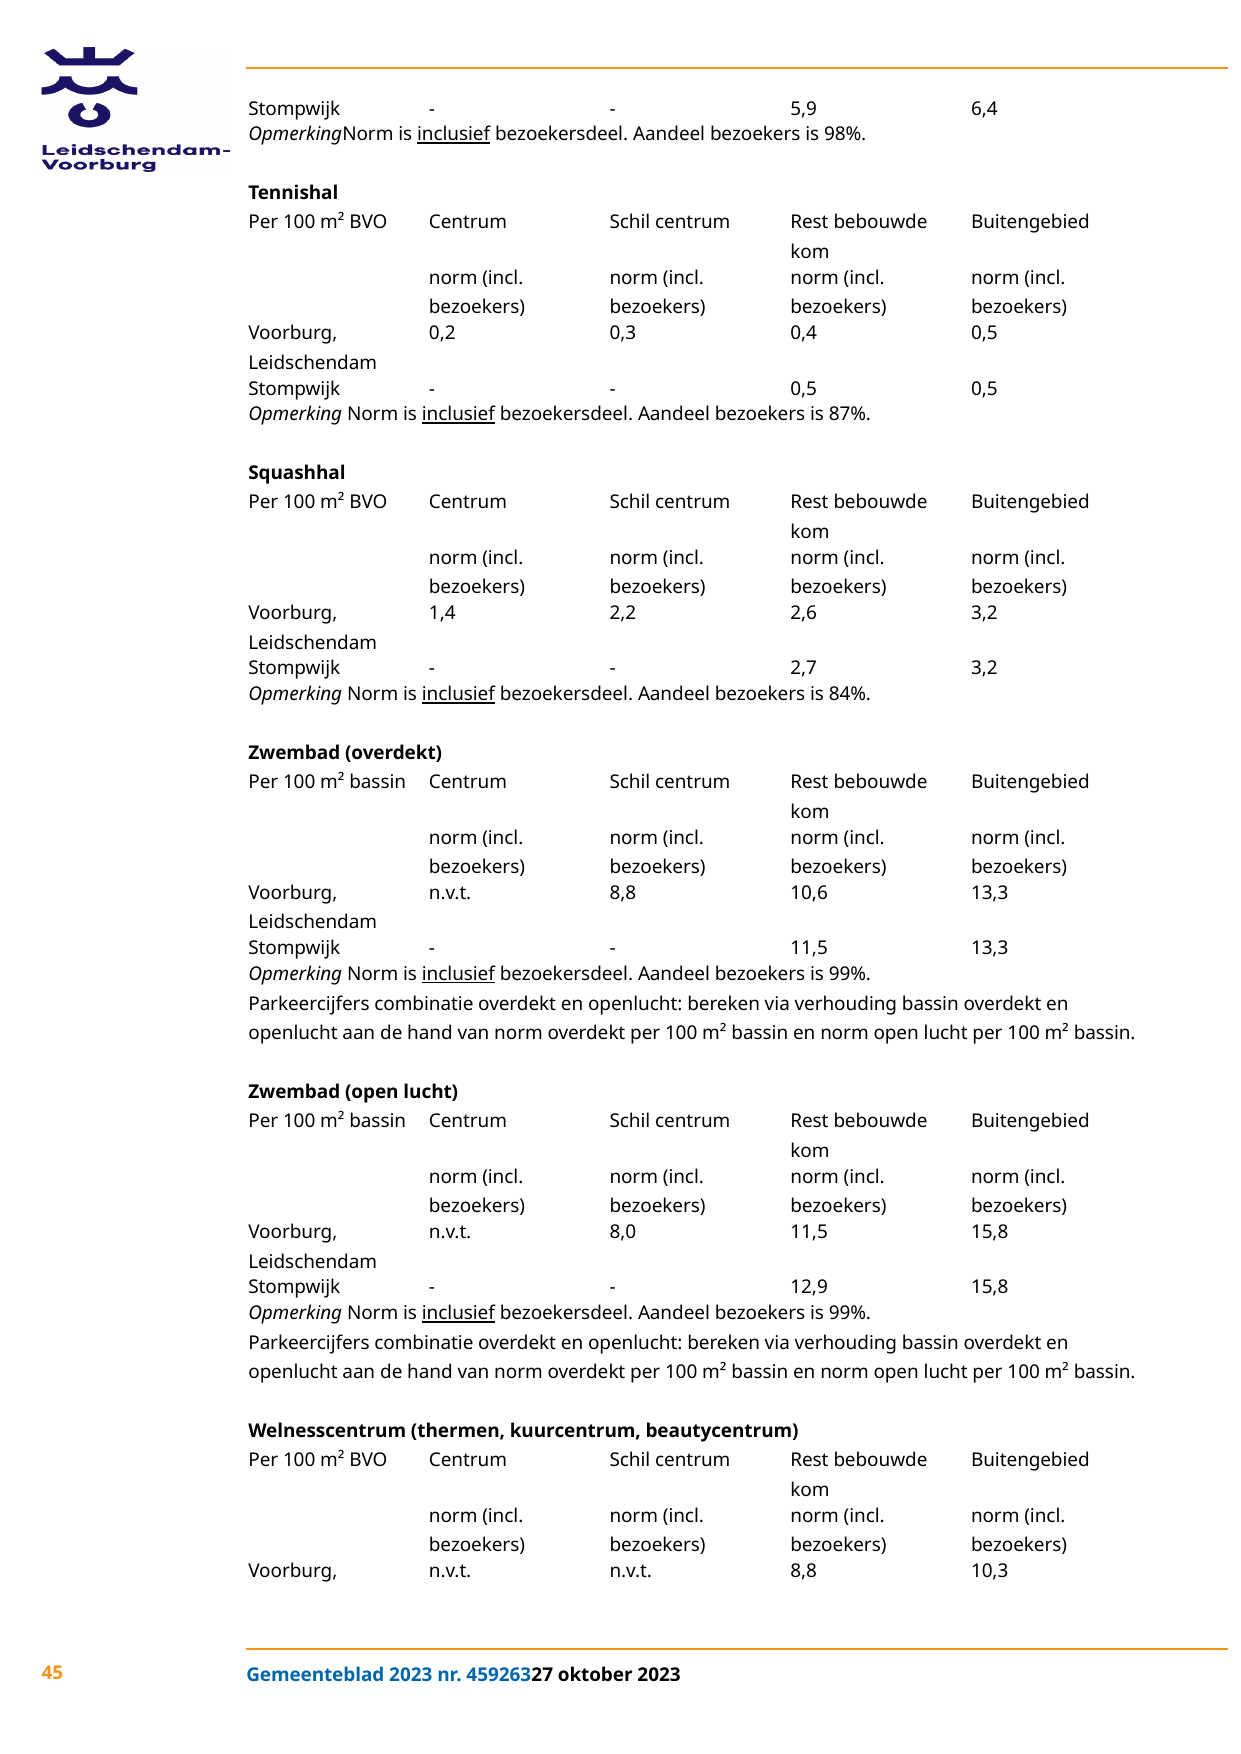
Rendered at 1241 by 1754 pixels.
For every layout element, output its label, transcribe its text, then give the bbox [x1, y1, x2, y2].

table_cell norm (incl. bezoekers) [609, 544, 790, 599]
table_cell 8,0 [609, 1218, 790, 1273]
table_cell 10,3 [971, 1557, 1152, 1583]
table_cell 0,5 [790, 375, 971, 400]
table_cell Voorburg, [248, 1557, 429, 1583]
table_cell 0,5 [971, 375, 1152, 400]
table_cell Voorburg, Leidschendam [248, 879, 429, 934]
table_cell Voorburg, Leidschendam [248, 599, 429, 654]
table_cell norm (incl. bezoekers) [429, 824, 609, 879]
table_cell 15,8 [971, 1274, 1152, 1299]
table_cell norm (incl. bezoekers) [971, 544, 1152, 599]
table_header Schil centrum [609, 1108, 790, 1163]
table_cell norm (incl. bezoekers) [790, 1502, 971, 1557]
table_cell norm (incl. bezoekers) [609, 1502, 790, 1557]
picture [41, 47, 231, 172]
text Zwembad (overdekt) [248, 739, 1152, 764]
table_cell Stompwijk [248, 655, 429, 680]
table_cell 13,3 [971, 935, 1152, 960]
table_header Schil centrum [609, 769, 790, 824]
table_header Schil centrum [609, 209, 790, 264]
table_cell Voorburg, Leidschendam [248, 319, 429, 375]
table_cell - [609, 95, 790, 121]
table_cell 3,2 [971, 655, 1152, 680]
table_header Per 100 m² bassin [248, 1108, 429, 1218]
table_cell Stompwijk [248, 935, 429, 960]
table_cell 11,5 [790, 935, 971, 960]
table_cell Stompwijk [248, 95, 429, 121]
text Welnesscentrum (thermen, kuurcentrum, beautycentrum) [248, 1417, 1152, 1443]
table_cell n.v.t. [429, 1557, 609, 1583]
table_cell 12,9 [790, 1274, 971, 1299]
table_cell - [609, 375, 790, 400]
table_header Per 100 m² bassin [248, 769, 429, 879]
table_header Buitengebied [971, 1108, 1152, 1163]
table_cell norm (incl. bezoekers) [790, 264, 971, 319]
table_cell norm (incl. bezoekers) [971, 824, 1152, 879]
table_cell 2,2 [609, 599, 790, 654]
table_cell norm (incl. bezoekers) [609, 1163, 790, 1218]
table_cell - [429, 655, 609, 680]
table_cell norm (incl. bezoekers) [429, 544, 609, 599]
table_cell 13,3 [971, 879, 1152, 934]
table_cell Stompwijk [248, 375, 429, 400]
table_cell 3,2 [971, 599, 1152, 654]
table_cell 0,2 [429, 319, 609, 375]
table_cell norm (incl. bezoekers) [429, 1163, 609, 1218]
table_header Rest bebouwde kom [790, 1447, 971, 1502]
table_cell 15,8 [971, 1218, 1152, 1273]
table_cell 0,3 [609, 319, 790, 375]
table_cell Opmerking Norm is inclusief bezoekersdeel. Aandeel bezoekers is 99%. Parkeercijfers combinatie overdekt en openlucht: bereken via verhouding bassin overdekt en openlucht aan de hand van norm overdekt per 100 m² bassin en norm open lucht per 100 m² bassin. [248, 960, 1152, 1045]
table_cell norm (incl. bezoekers) [971, 264, 1152, 319]
table_header Rest bebouwde kom [790, 769, 971, 824]
table_cell Opmerking Norm is inclusief bezoekersdeel. Aandeel bezoekers is 99%. Parkeercijfers combinatie overdekt en openlucht: bereken via verhouding bassin overdekt en openlucht aan de hand van norm overdekt per 100 m² bassin en norm open lucht per 100 m² bassin. [248, 1299, 1152, 1384]
table_cell norm (incl. bezoekers) [971, 1502, 1152, 1557]
table_cell norm (incl. bezoekers) [609, 264, 790, 319]
table_header Per 100 m² BVO [248, 1447, 429, 1557]
table_cell - [429, 935, 609, 960]
table_header Centrum [429, 769, 609, 824]
table_header Rest bebouwde kom [790, 209, 971, 264]
table_cell 1,4 [429, 599, 609, 654]
table_header Centrum [429, 209, 609, 264]
table_cell 2,7 [790, 655, 971, 680]
table_header Schil centrum [609, 1447, 790, 1502]
table_cell norm (incl. bezoekers) [429, 1502, 609, 1557]
table_cell 2,6 [790, 599, 971, 654]
table_cell norm (incl. bezoekers) [790, 824, 971, 879]
table_header Buitengebied [971, 489, 1152, 544]
table_header Rest bebouwde kom [790, 489, 971, 544]
table_header Per 100 m² BVO [248, 209, 429, 319]
table_header Buitengebied [971, 209, 1152, 264]
table_cell - [609, 1274, 790, 1299]
table_cell 8,8 [790, 1557, 971, 1583]
table_cell 10,6 [790, 879, 971, 934]
table_cell Stompwijk [248, 1274, 429, 1299]
table_cell norm (incl. bezoekers) [790, 1163, 971, 1218]
text Squashhal [248, 459, 1152, 485]
table_header Schil centrum [609, 489, 790, 544]
table_cell OpmerkingNorm is inclusief bezoekersdeel. Aandeel bezoekers is 98%. [248, 121, 1152, 146]
table_cell 0,5 [971, 319, 1152, 375]
table_cell norm (incl. bezoekers) [429, 264, 609, 319]
table_cell - [429, 95, 609, 121]
table_cell Opmerking Norm is inclusief bezoekersdeel. Aandeel bezoekers is 84%. [248, 680, 1152, 706]
text Zwembad (open lucht) [248, 1078, 1152, 1104]
table_cell 5,9 [790, 95, 971, 121]
table_cell 6,4 [971, 95, 1152, 121]
table_header Rest bebouwde kom [790, 1108, 971, 1163]
table_cell - [609, 655, 790, 680]
table_header Buitengebied [971, 1447, 1152, 1502]
table_header Per 100 m² BVO [248, 489, 429, 599]
table_cell Voorburg, Leidschendam [248, 1218, 429, 1273]
table_cell n.v.t. [429, 1218, 609, 1273]
table_cell - [429, 375, 609, 400]
table_header Centrum [429, 1108, 609, 1163]
table_cell norm (incl. bezoekers) [609, 824, 790, 879]
table_header Buitengebied [971, 769, 1152, 824]
table_cell Opmerking Norm is inclusief bezoekersdeel. Aandeel bezoekers is 87%. [248, 400, 1152, 426]
table_cell n.v.t. [429, 879, 609, 934]
table_cell 11,5 [790, 1218, 971, 1273]
table_cell - [609, 935, 790, 960]
text Tennishal [248, 179, 1152, 205]
table_cell n.v.t. [609, 1557, 790, 1583]
table_cell - [429, 1274, 609, 1299]
table_cell norm (incl. bezoekers) [971, 1163, 1152, 1218]
table_header Centrum [429, 1447, 609, 1502]
table_cell norm (incl. bezoekers) [790, 544, 971, 599]
table_cell 0,4 [790, 319, 971, 375]
table_cell 8,8 [609, 879, 790, 934]
table_header Centrum [429, 489, 609, 544]
